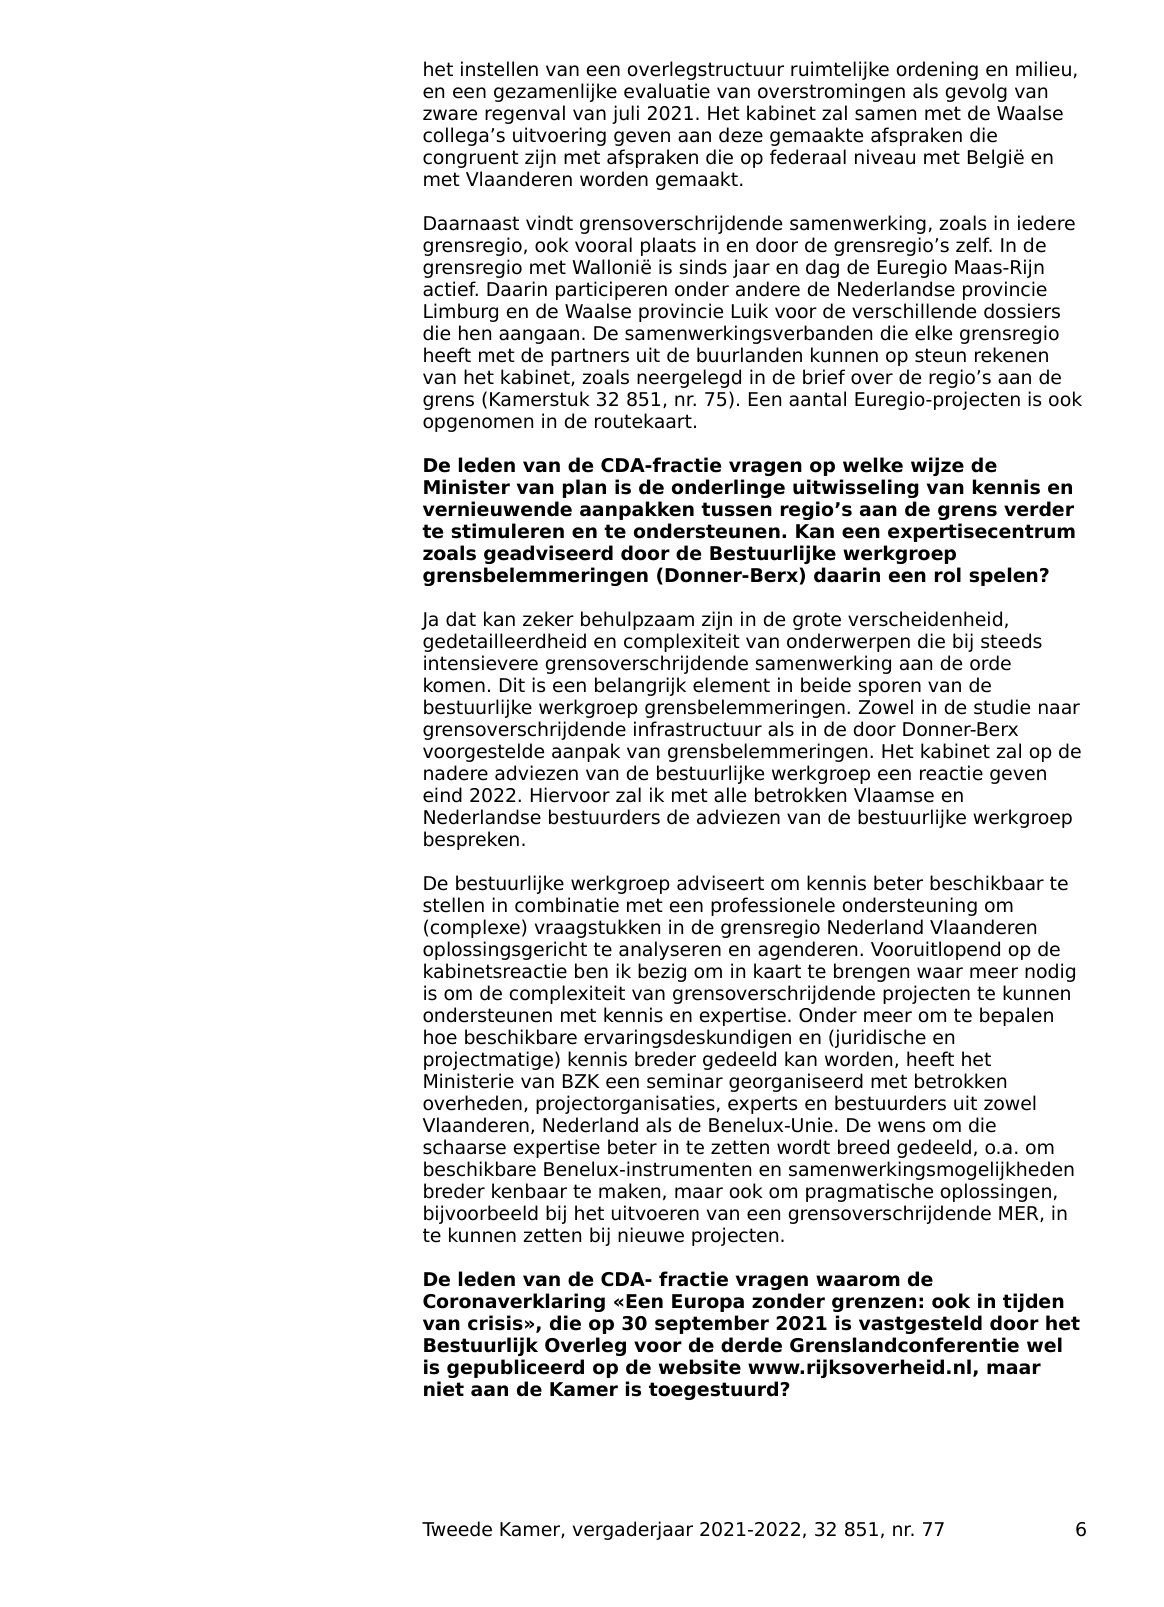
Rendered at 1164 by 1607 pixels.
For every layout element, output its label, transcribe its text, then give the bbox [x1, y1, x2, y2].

text De leden van de CDA- fractie vragen waarom de Coronaverklaring «Een Europa zonder grenzen: ook in tijden van crisis», die op 30 september 2021 is vastgesteld door het Bestuurlijk Overleg voor de derde Grenslandconferentie wel is gepubliceerd op de website www.rijksoverheid.nl, maar niet aan de Kamer is toegestuurd? [422, 1269, 1087, 1401]
text het instellen van een overlegstructuur ruimtelijke ordening en milieu, en een gezamenlijke evaluatie van overstromingen als gevolg van zware regenval van juli 2021. Het kabinet zal samen met de Waalse collega’s uitvoering geven aan deze gemaakte afspraken die congruent zijn met afspraken die op federaal niveau met België en met Vlaanderen worden gemaakt. [422, 59, 1087, 191]
text De leden van de CDA-fractie vragen op welke wijze de Minister van plan is de onderlinge uitwisseling van kennis en vernieuwende aanpakken tussen regio’s aan de grens verder te stimuleren en te ondersteunen. Kan een expertisecentrum zoals geadviseerd door de Bestuurlijke werkgroep grensbelemmeringen (Donner-Berx) daarin een rol spelen? [422, 455, 1087, 587]
text De bestuurlijke werkgroep adviseert om kennis beter beschikbaar te stellen in combinatie met een professionele ondersteuning om (complexe) vraagstukken in de grensregio Nederland Vlaanderen oplossingsgericht te analyseren en agenderen. Vooruitlopend op de kabinetsreactie ben ik bezig om in kaart te brengen waar meer nodig is om de complexiteit van grensoverschrijdende projecten te kunnen ondersteunen met kennis en expertise. Onder meer om te bepalen hoe beschikbare ervaringsdeskundigen en (juridische en projectmatige) kennis breder gedeeld kan worden, heeft het Ministerie van BZK een seminar georganiseerd met betrokken overheden, projectorganisaties, experts en bestuurders uit zowel Vlaanderen, Nederland als de Benelux-Unie. De wens om die schaarse expertise beter in te zetten wordt breed gedeeld, o.a. om beschikbare Benelux-instrumenten en samenwerkingsmogelijkheden breder kenbaar te maken, maar ook om pragmatische oplossingen, bijvoorbeeld bij het uitvoeren van een grensoverschrijdende MER, in te kunnen zetten bij nieuwe projecten. [422, 873, 1087, 1247]
text Ja dat kan zeker behulpzaam zijn in de grote verscheidenheid, gedetailleerdheid en complexiteit van onderwerpen die bij steeds intensievere grensoverschrijdende samenwerking aan de orde komen. Dit is een belangrijk element in beide sporen van de bestuurlijke werkgroep grensbelemmeringen. Zowel in de studie naar grensoverschrijdende infrastructuur als in de door Donner-Berx voorgestelde aanpak van grensbelemmeringen. Het kabinet zal op de nadere adviezen van de bestuurlijke werkgroep een reactie geven eind 2022. Hiervoor zal ik met alle betrokken Vlaamse en Nederlandse bestuurders de adviezen van de bestuurlijke werkgroep bespreken. [422, 609, 1087, 851]
text Daarnaast vindt grensoverschrijdende samenwerking, zoals in iedere grensregio, ook vooral plaats in en door de grensregio’s zelf. In de grensregio met Wallonië is sinds jaar en dag de Euregio Maas-Rijn actief. Daarin participeren onder andere de Nederlandse provincie Limburg en de Waalse provincie Luik voor de verschillende dossiers die hen aangaan. De samenwerkingsverbanden die elke grensregio heeft met de partners uit de buurlanden kunnen op steun rekenen van het kabinet, zoals neergelegd in de brief over de regio’s aan de grens (Kamerstuk 32 851, nr. 75). Een aantal Euregio-projecten is ook opgenomen in de routekaart. [422, 213, 1087, 433]
